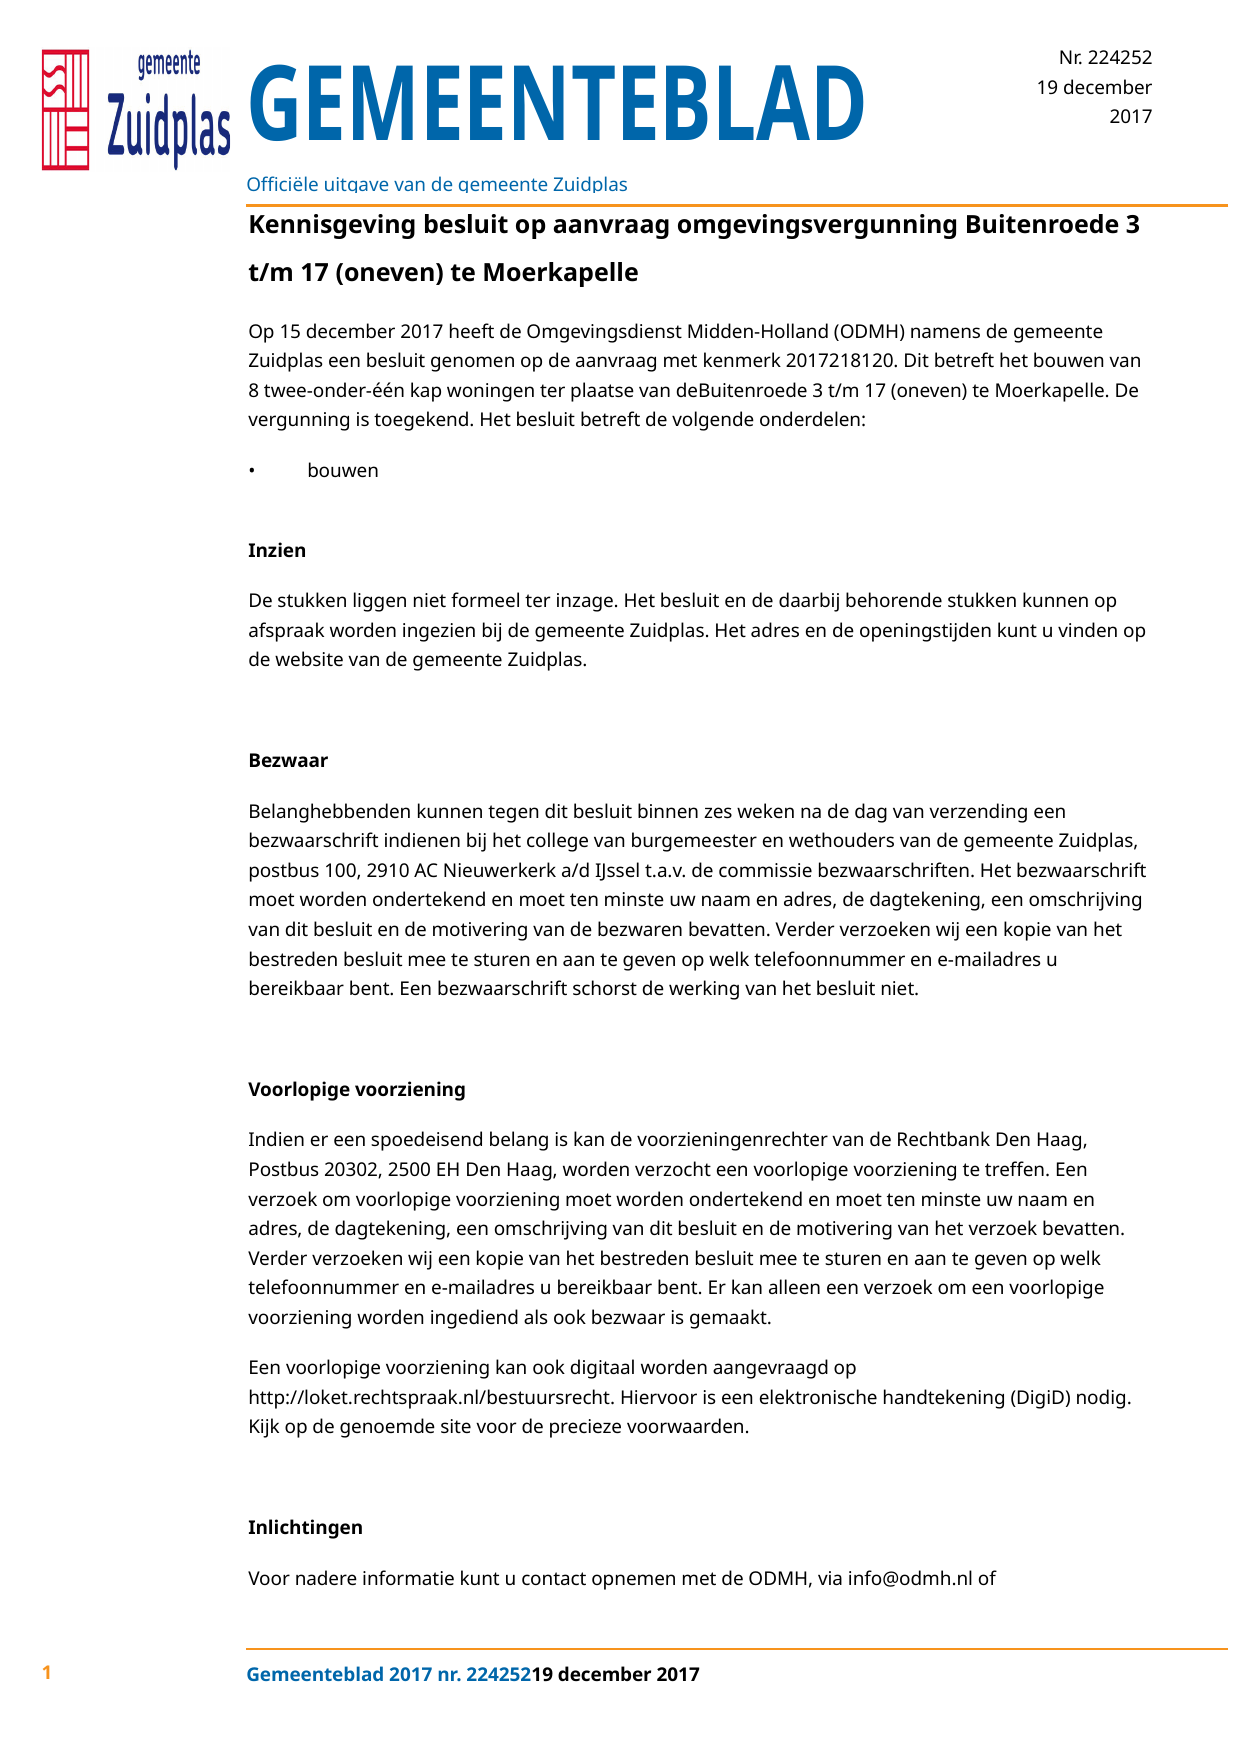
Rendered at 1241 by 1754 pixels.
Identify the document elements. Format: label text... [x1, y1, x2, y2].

text Inzien [248, 537, 1152, 563]
text Belanghebbenden kunnen tegen dit besluit binnen zes weken na de dag van verzending een bezwaarschrift indienen bij het college van burgemeester en wethouders van de gemeente Zuidplas, postbus 100, 2910 AC Nieuwerkerk a/d IJssel t.a.v. de commissie bezwaarschriften. Het bezwaarschrift moet worden ondertekend en moet ten minste uw naam en adres, de dagtekening, een omschrijving van dit besluit en de motivering van de bezwaren bevatten. Verder verzoeken wij een kopie van het bestreden besluit mee te sturen en aan te geven op welk telefoonnummer en e-mailadres u bereikbaar bent. Een bezwaarschrift schorst de werking van het besluit niet. [248, 798, 1152, 1001]
text De stukken liggen niet formeel ter inzage. Het besluit en de daarbij behorende stukken kunnen op afspraak worden ingezien bij de gemeente Zuidplas. Het adres en de openingstijden kunt u vinden op de website van de gemeente Zuidplas. [248, 587, 1152, 672]
text Voor nadere informatie kunt u contact opnemen met de ODMH, via info@odmh.nl of [248, 1565, 1152, 1591]
text Kennisgeving besluit op aanvraag omgevingsvergunning Buitenroede 3 t/m 17 (oneven) te Moerkapelle [248, 207, 1152, 288]
text Voorlopige voorziening [248, 1076, 1152, 1102]
text Een voorlopige voorziening kan ook digitaal worden aangevraagd op http://loket.rechtspraak.nl/bestuursrecht. Hiervoor is een elektronische handtekening (DigiD) nodig. Kijk op de genoemde site voor de precieze voorwaarden. [248, 1354, 1152, 1439]
text Op 15 december 2017 heeft de Omgevingsdienst Midden-Holland (ODMH) namens de gemeente Zuidplas een besluit genomen op de aanvraag met kenmerk 2017218120. Dit betreft het bouwen van 8 twee-onder-één kap woningen ter plaatse van deBuitenroede 3 t/m 17 (oneven) te Moerkapelle. De vergunning is toegekend. Het besluit betreft de volgende onderdelen: [248, 318, 1152, 432]
list bouwen [248, 457, 1152, 483]
text Bezwaar [248, 747, 1152, 773]
text Indien er een spoedeisend belang is kan de voorzieningenrechter van de Rechtbank Den Haag, Postbus 20302, 2500 EH Den Haag, worden verzocht een voorlopige voorziening te treffen. Een verzoek om voorlopige voorziening moet worden ondertekend en moet ten minste uw naam en adres, de dagtekening, een omschrijving van dit besluit en de motivering van het verzoek bevatten. Verder verzoeken wij een kopie van het bestreden besluit mee te sturen en aan te geven op welk telefoonnummer en e-mailadres u bereikbaar bent. Er kan alleen een verzoek om een voorlopige voorziening worden ingediend als ook bezwaar is gemaakt. [248, 1127, 1152, 1330]
text Inlichtingen [248, 1514, 1152, 1540]
picture [41, 47, 231, 172]
